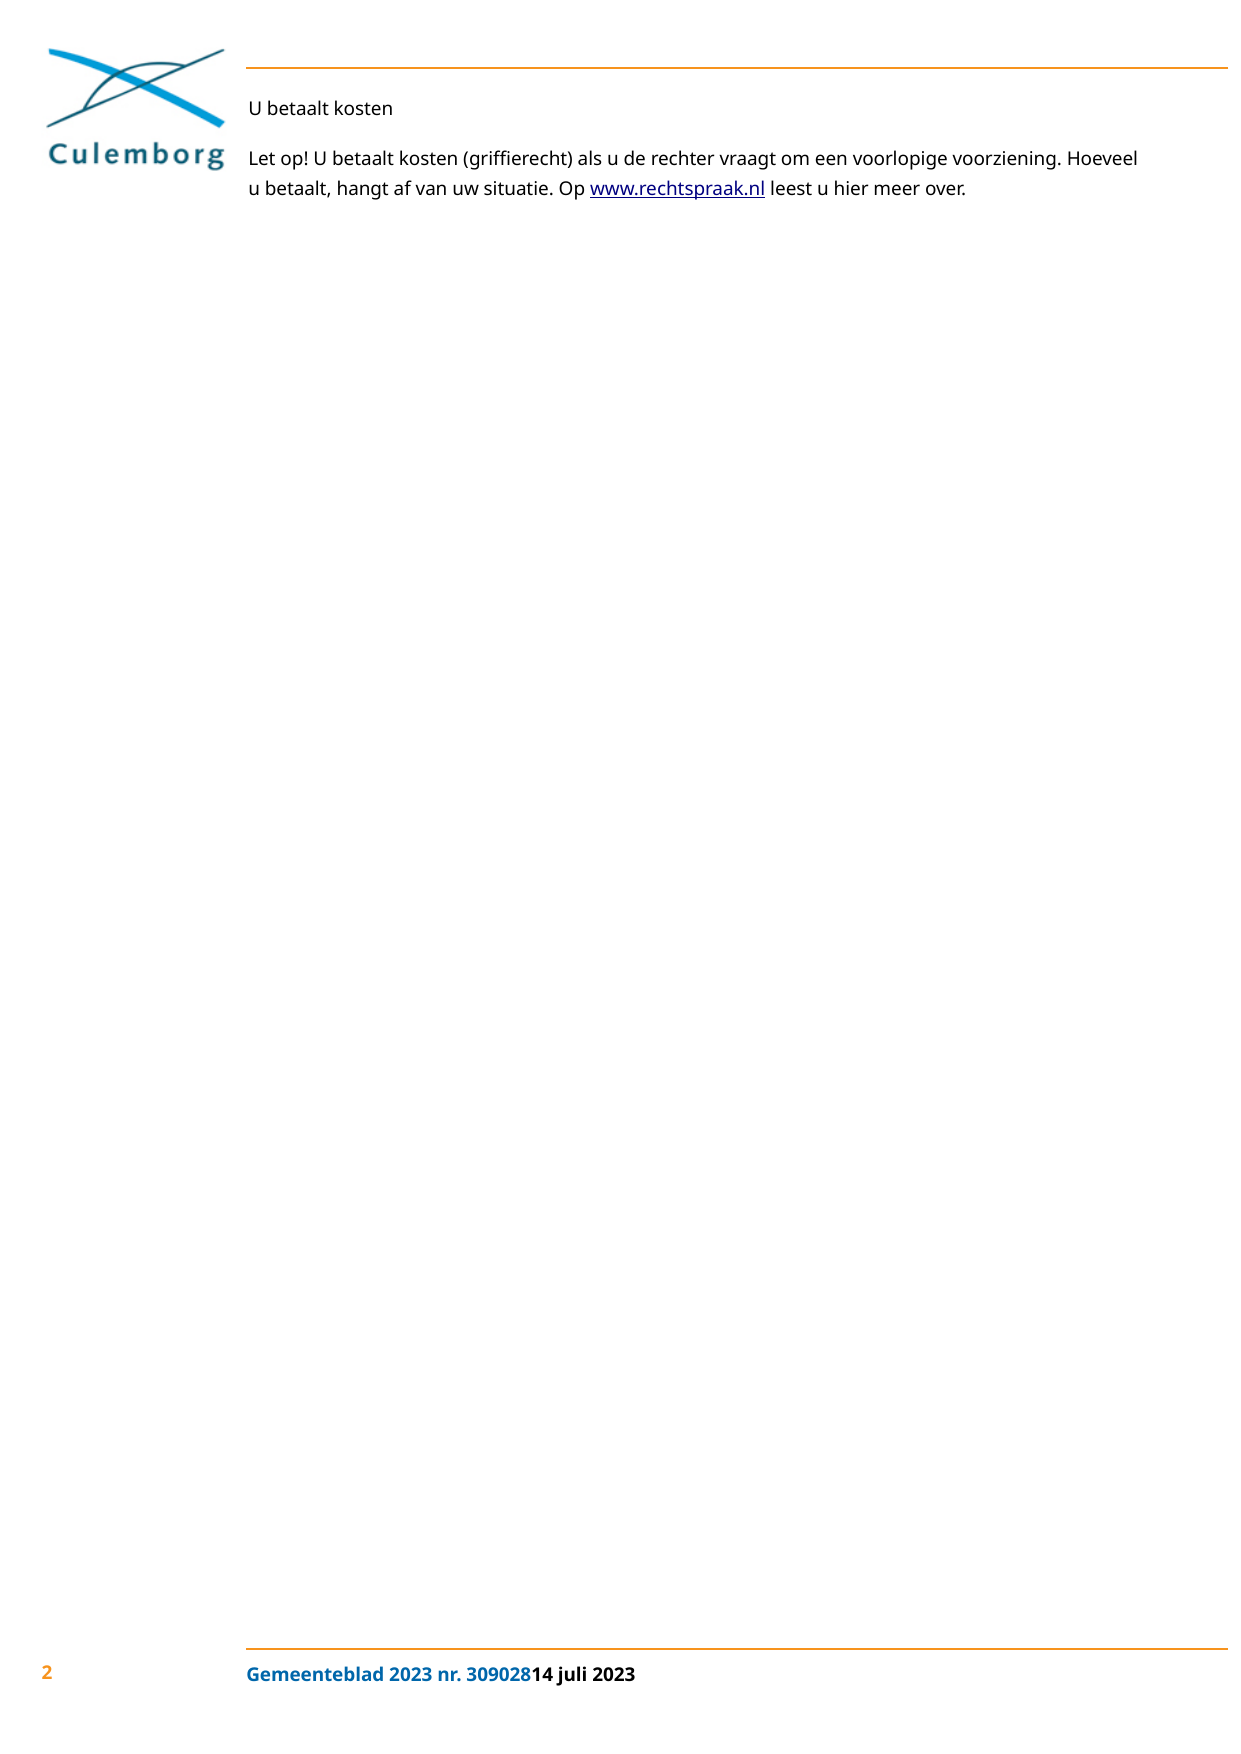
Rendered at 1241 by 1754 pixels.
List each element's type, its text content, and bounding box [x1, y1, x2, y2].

text Let op! U betaalt kosten (griffierecht) als u de rechter vraagt om een voorlopige voorziening. Hoeveel u betaalt, hangt af van uw situatie. Op www.rechtspraak.nl leest u hier meer over. [248, 145, 1152, 201]
picture [41, 47, 231, 172]
text U betaalt kosten [248, 95, 1152, 121]
